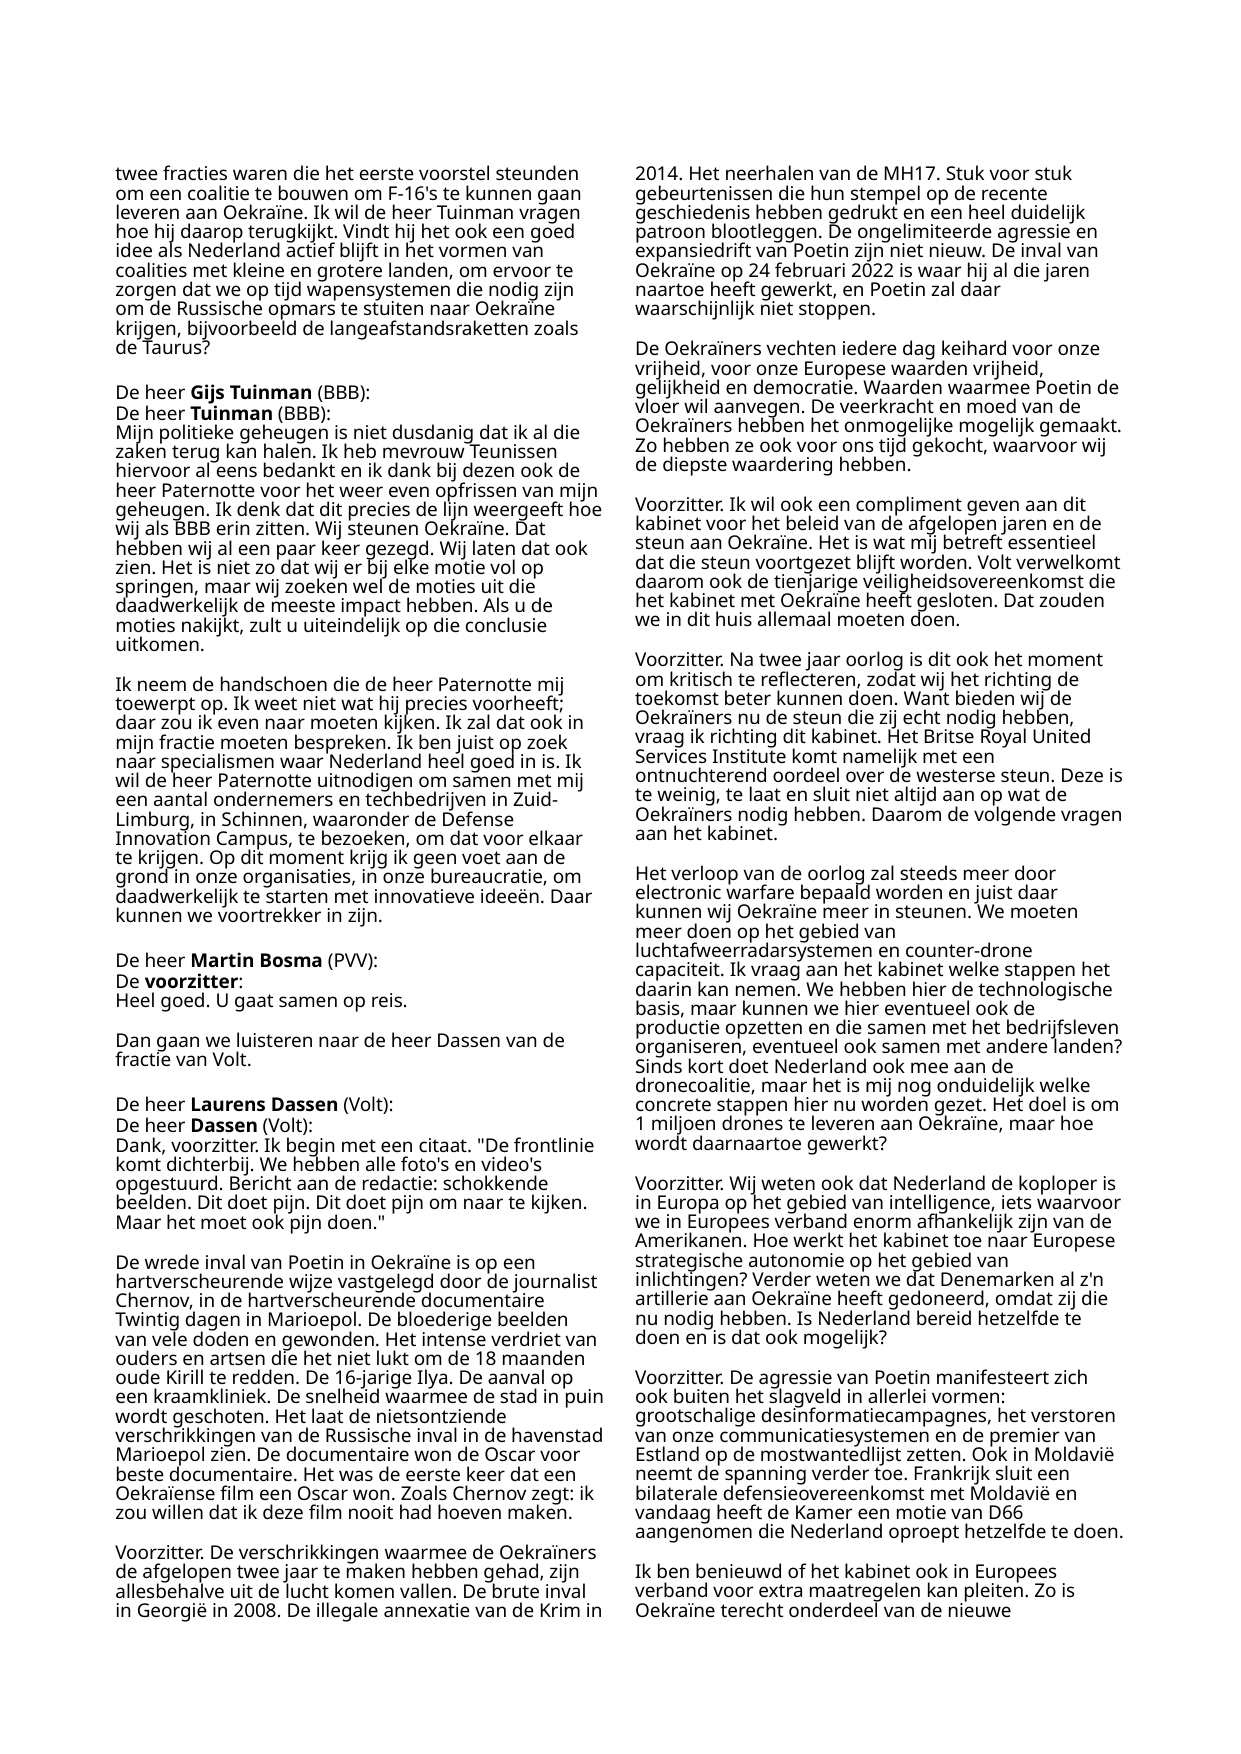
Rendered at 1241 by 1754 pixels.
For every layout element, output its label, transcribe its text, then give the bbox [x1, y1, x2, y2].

text Heel goed. U gaat samen op reis. [115, 992, 605, 1011]
text De Oekraïners vechten iedere dag keihard voor onze vrijheid, voor onze Europese waarden vrijheid, gelijkheid en democratie. Waarden waarmee Poetin de vloer wil aanvegen. De veerkracht en moed van de Oekraïners hebben het onmogelijke mogelijk gemaakt. Zo hebben ze ook voor ons tijd gekocht, waarvoor wij de diepste waardering hebben. [635, 340, 1125, 475]
text Voorzitter. Na twee jaar oorlog is dit ook het moment om kritisch te reflecteren, zodat wij het richting de toekomst beter kunnen doen. Want bieden wij de Oekraïners nu de steun die zij echt nodig hebben, vraag ik richting dit kabinet. Het Britse Royal United Services Institute komt namelijk met een ontnuchterend oordeel over de westerse steun. Deze is te weinig, te laat en sluit niet altijd aan op wat de Oekraïners nodig hebben. Daarom de volgende vragen aan het kabinet. [635, 651, 1125, 844]
text De heer Martin Bosma (PVV): [115, 947, 605, 973]
text Ik neem de handschoen die de heer Paternotte mij toewerpt op. Ik weet niet wat hij precies voorheeft; daar zou ik even naar moeten kijken. Ik zal dat ook in mijn fractie moeten bespreken. Ik ben juist op zoek naar specialismen waar Nederland heel goed in is. Ik wil de heer Paternotte uitnodigen om samen met mij een aantal ondernemers en techbedrijven in Zuid-Limburg, in Schinnen, waaronder de Defense Innovation Campus, te bezoeken, om dat voor elkaar te krijgen. Op dit moment krijg ik geen voet aan de grond in onze organisaties, in onze bureaucratie, om daadwerkelijk te starten met innovatieve ideeën. Daar kunnen we voortrekker in zijn. [115, 676, 605, 926]
text Het verloop van de oorlog zal steeds meer door electronic warfare bepaald worden en juist daar kunnen wij Oekraïne meer in steunen. We moeten meer doen op het gebied van luchtafweerradarsystemen en counter-drone capaciteit. Ik vraag aan het kabinet welke stappen het daarin kan nemen. We hebben hier de technologische basis, maar kunnen we hier eventueel ook de productie opzetten en die samen met het bedrijfsleven organiseren, eventueel ook samen met andere landen? Sinds kort doet Nederland ook mee aan de dronecoalitie, maar het is mij nog onduidelijk welke concrete stappen hier nu worden gezet. Het doel is om 1 miljoen drones te leveren aan Oekraïne, maar hoe wordt daarnaartoe gewerkt? [635, 865, 1125, 1154]
text De heer Gijs Tuinman (BBB): [115, 379, 605, 404]
text De heer Tuinman (BBB): [115, 404, 605, 424]
text Mijn politieke geheugen is niet dusdanig dat ik al die zaken terug kan halen. Ik heb mevrouw Teunissen hiervoor al eens bedankt en ik dank bij dezen ook de heer Paternotte voor het weer even opfrissen van mijn geheugen. Ik denk dat dit precies de lijn weergeeft hoe wij als BBB erin zitten. Wij steunen Oekraïne. Dat hebben wij al een paar keer gezegd. Wij laten dat ook zien. Het is niet zo dat wij er bij elke motie vol op springen, maar wij zoeken wel de moties uit die daadwerkelijk de meeste impact hebben. Als u de moties nakijkt, zult u uiteindelijk op die conclusie uitkomen. [115, 424, 605, 655]
text De voorzitter: [115, 973, 605, 992]
text twee fracties waren die het eerste voorstel steunden om een coalitie te bouwen om F-16's te kunnen gaan leveren aan Oekraïne. Ik wil de heer Tuinman vragen hoe hij daarop terugkijkt. Vindt hij het ook een goed idee als Nederland actief blijft in het vormen van coalities met kleine en grotere landen, om ervoor te zorgen dat we op tijd wapensystemen die nodig zijn om de Russische opmars te stuiten naar Oekraïne krijgen, bijvoorbeeld de langeafstandsraketten zoals de Taurus? [115, 165, 605, 358]
text 2014. Het neerhalen van de MH17. Stuk voor stuk gebeurtenissen die hun stempel op de recente geschiedenis hebben gedrukt en een heel duidelijk patroon blootleggen. De ongelimiteerde agressie en expansiedrift van Poetin zijn niet nieuw. De inval van Oekraïne op 24 februari 2022 is waar hij al die jaren naartoe heeft gewerkt, en Poetin zal daar waarschijnlijk niet stoppen. [635, 165, 1125, 319]
text Dank, voorzitter. Ik begin met een citaat. "De frontlinie komt dichterbij. We hebben alle foto's en video's opgestuurd. Bericht aan de redactie: schokkende beelden. Dit doet pijn. Dit doet pijn om naar te kijken. Maar het moet ook pijn doen." [115, 1137, 605, 1233]
text De heer Laurens Dassen (Volt): [115, 1092, 605, 1117]
text Dan gaan we luisteren naar de heer Dassen van de fractie van Volt. [115, 1032, 605, 1071]
text Voorzitter. Wij weten ook dat Nederland de koploper is in Europa op het gebied van intelligence, iets waarvoor we in Europees verband enorm afhankelijk zijn van de Amerikanen. Hoe werkt het kabinet toe naar Europese strategische autonomie op het gebied van inlichtingen? Verder weten we dat Denemarken al z'n artillerie aan Oekraïne heeft gedoneerd, omdat zij die nu nodig hebben. Is Nederland bereid hetzelfde te doen en is dat ook mogelijk? [635, 1175, 1125, 1348]
text Ik ben benieuwd of het kabinet ook in Europees verband voor extra maatregelen kan pleiten. Zo is Oekraïne terecht onderdeel van de nieuwe [635, 1563, 1125, 1621]
text De wrede inval van Poetin in Oekraïne is op een hartverscheurende wijze vastgelegd door de journalist Chernov, in de hartverscheurende documentaire Twintig dagen in Marioepol. De bloederige beelden van vele doden en gewonden. Het intense verdriet van ouders en artsen die het niet lukt om de 18 maanden oude Kirill te redden. De 16-jarige Ilya. De aanval op een kraamkliniek. De snelheid waarmee de stad in puin wordt geschoten. Het laat de nietsontziende verschrikkingen van de Russische inval in de havenstad Marioepol zien. De documentaire won de Oscar voor beste documentaire. Het was de eerste keer dat een Oekraïense film een Oscar won. Zoals Chernov zegt: ik zou willen dat ik deze film nooit had hoeven maken. [115, 1254, 605, 1523]
text De heer Dassen (Volt): [115, 1117, 605, 1137]
text Voorzitter. Ik wil ook een compliment geven aan dit kabinet voor het beleid van de afgelopen jaren en de steun aan Oekraïne. Het is wat mij betreft essentieel dat die steun voortgezet blijft worden. Volt verwelkomt daarom ook de tienjarige veiligheidsovereenkomst die het kabinet met Oekraïne heeft gesloten. Dat zouden we in dit huis allemaal moeten doen. [635, 496, 1125, 631]
text Voorzitter. De agressie van Poetin manifesteert zich ook buiten het slagveld in allerlei vormen: grootschalige desinformatiecampagnes, het verstoren van onze communicatiesystemen en de premier van Estland op de mostwantedlijst zetten. Ook in Moldavië neemt de spanning verder toe. Frankrijk sluit een bilaterale defensieovereenkomst met Moldavië en vandaag heeft de Kamer een motie van D66 aangenomen die Nederland oproept hetzelfde te doen. [635, 1369, 1125, 1542]
text Voorzitter. De verschrikkingen waarmee de Oekraïners de afgelopen twee jaar te maken hebben gehad, zijn allesbehalve uit de lucht komen vallen. De brute inval in Georgië in 2008. De illegale annexatie van de Krim in [115, 1544, 605, 1621]
